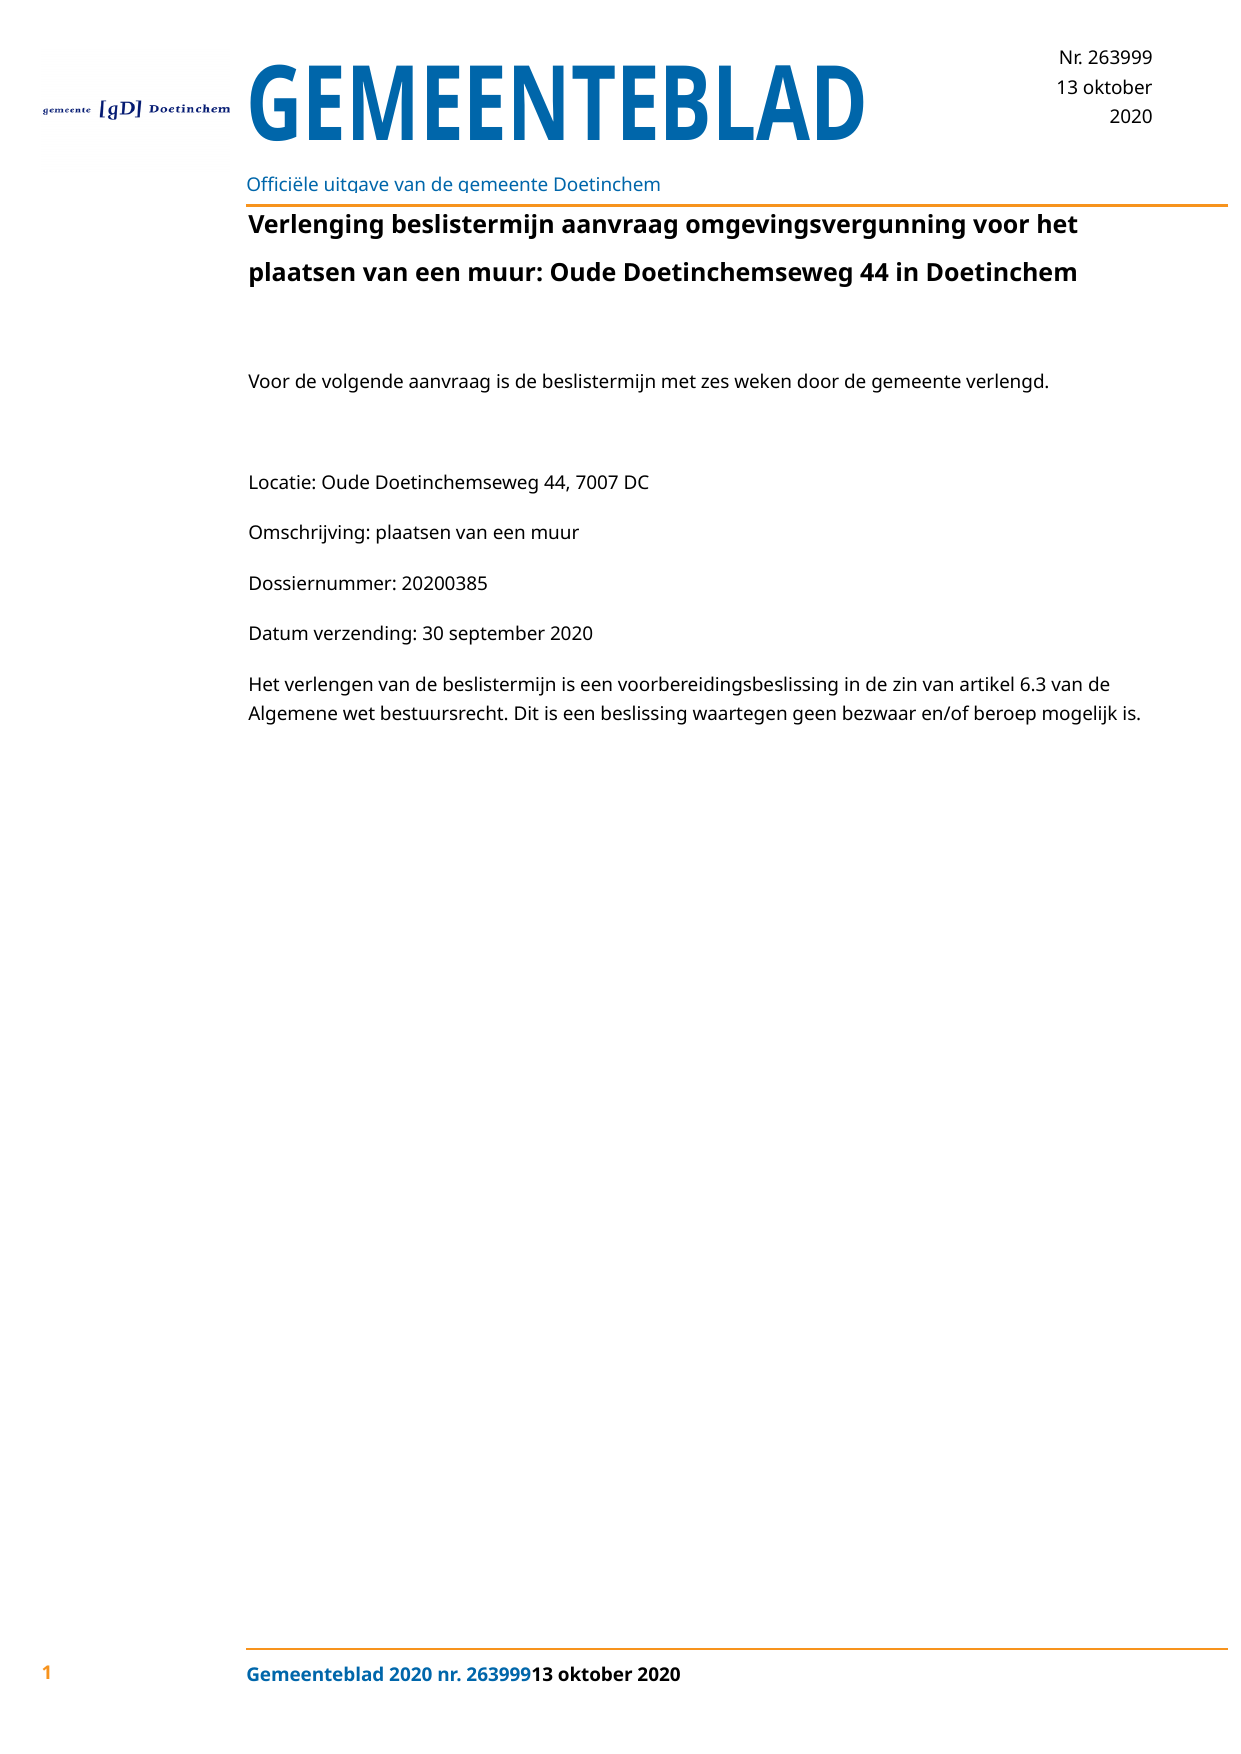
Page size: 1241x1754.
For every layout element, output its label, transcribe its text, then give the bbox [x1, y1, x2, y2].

text Voor de volgende aanvraag is de beslistermijn met zes weken door de gemeente verlengd. [248, 368, 1152, 394]
text Het verlengen van de beslistermijn is een voorbereidingsbeslissing in de zin van artikel 6.3 van de Algemene wet bestuursrecht. Dit is een beslissing waartegen geen bezwaar en/of beroep mogelijk is. [248, 671, 1152, 726]
text Omschrijving: plaatsen van een muur [248, 519, 1152, 545]
text Datum verzending: 30 september 2020 [248, 620, 1152, 646]
text Dossiernummer: 20200385 [248, 570, 1152, 596]
text Verlenging beslistermijn aanvraag omgevingsvergunning voor het plaatsen van een muur: Oude Doetinchemseweg 44 in Doetinchem [248, 207, 1152, 288]
text Locatie: Oude Doetinchemseweg 44, 7007 DC [248, 469, 1152, 495]
picture [41, 47, 231, 172]
